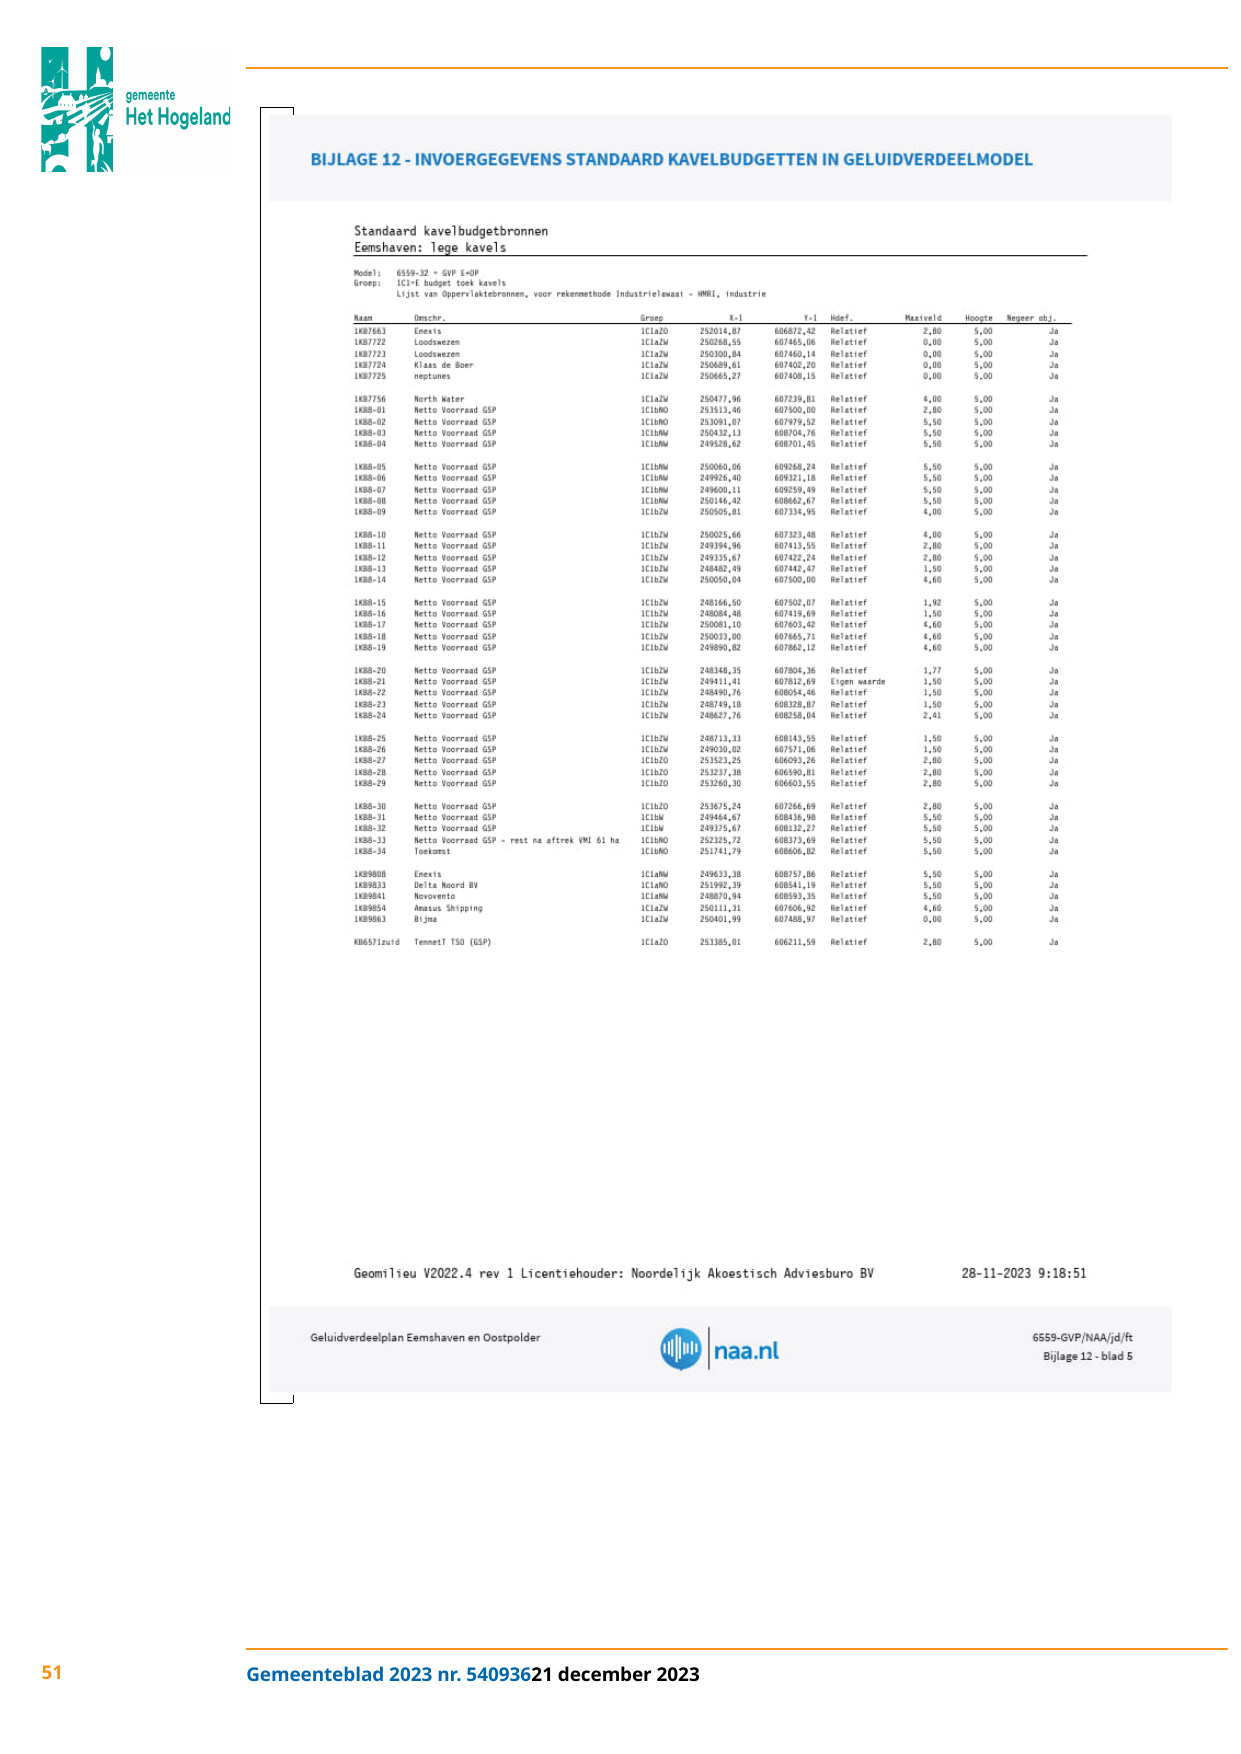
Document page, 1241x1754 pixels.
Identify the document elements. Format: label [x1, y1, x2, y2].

picture [268, 115, 1173, 1395]
picture [41, 47, 231, 172]
